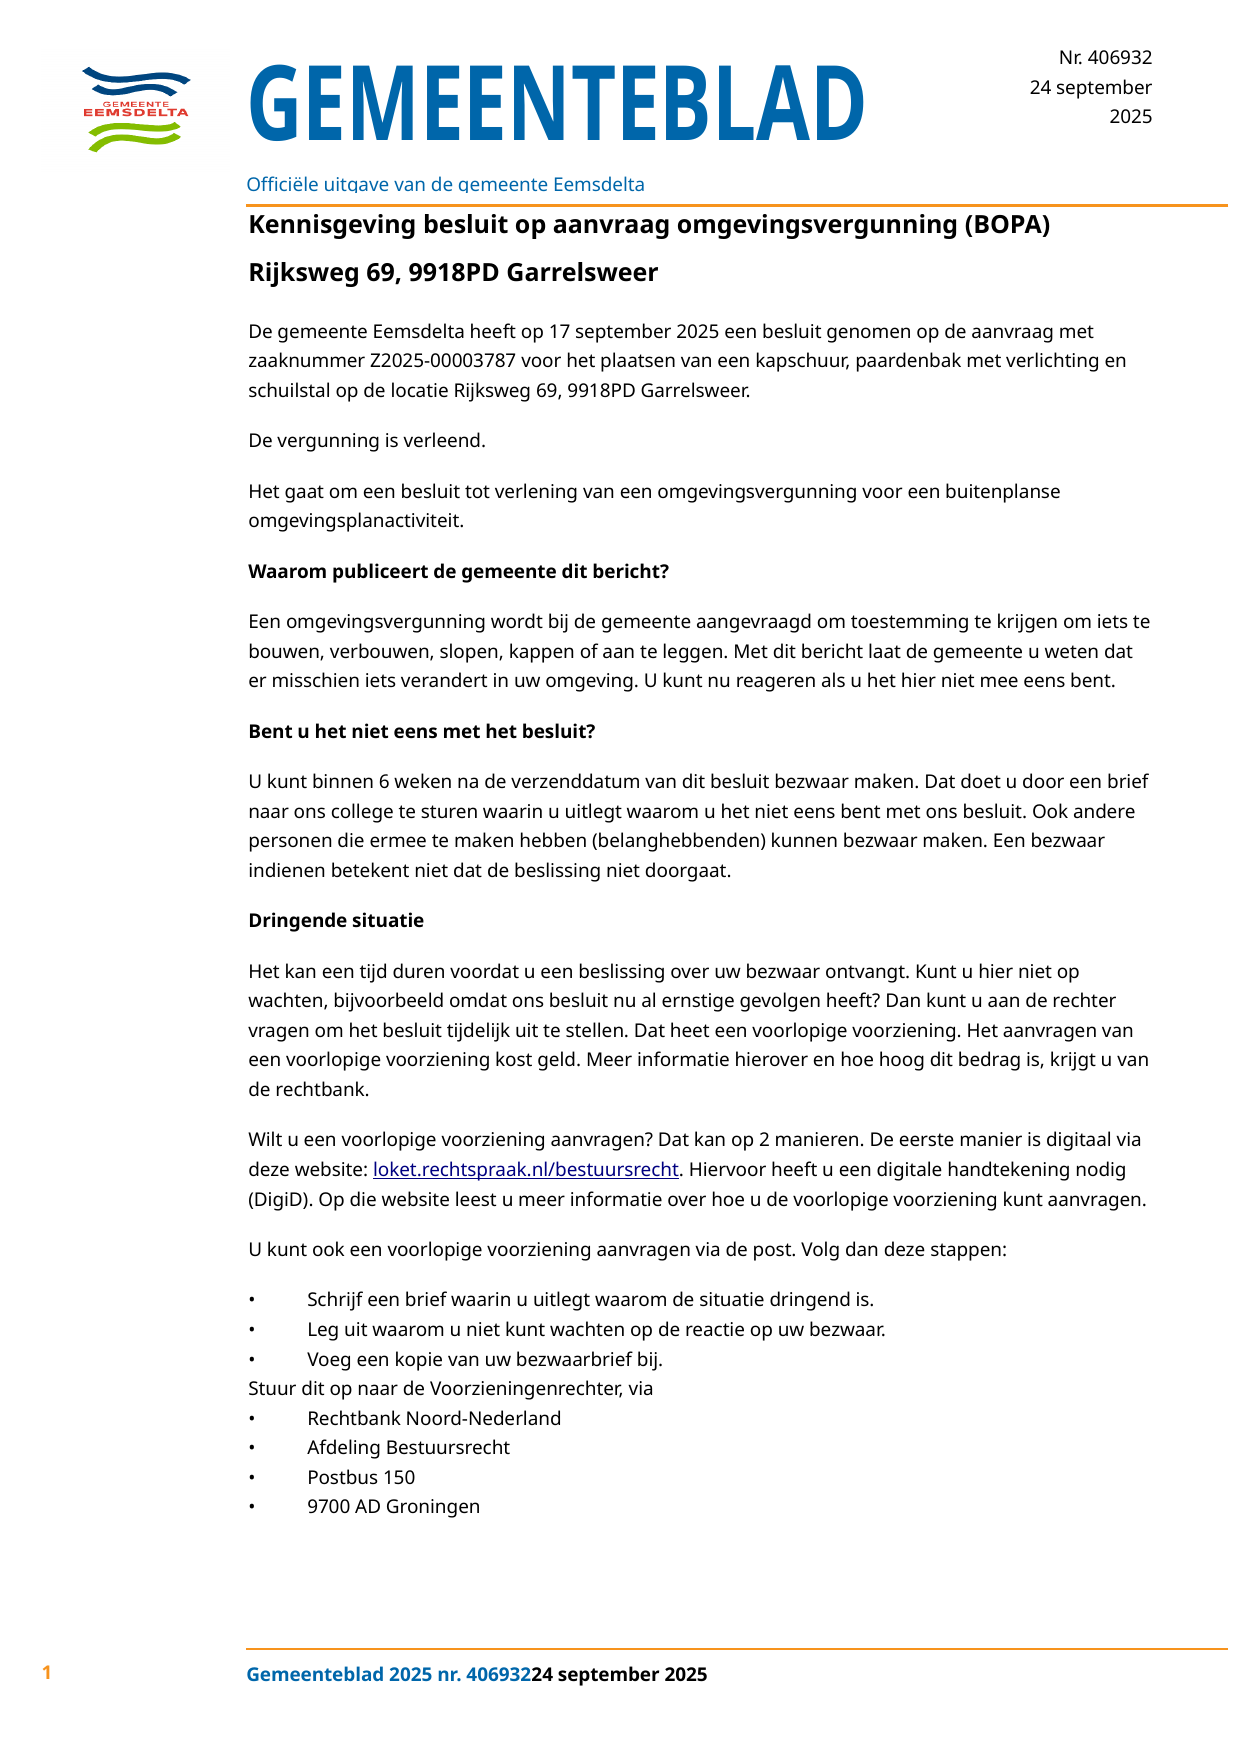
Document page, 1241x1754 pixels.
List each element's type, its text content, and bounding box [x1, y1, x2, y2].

text Het gaat om een besluit tot verlening van een omgevingsvergunning voor een buitenplanse omgevingsplanactiviteit. [248, 478, 1152, 533]
text De gemeente Eemsdelta heeft op 17 september 2025 een besluit genomen op de aanvraag met zaaknummer Z2025-00003787 voor het plaatsen van een kapschuur, paardenbak met verlichting en schuilstal op de locatie Rijksweg 69, 9918PD Garrelsweer. [248, 318, 1152, 403]
list Postbus 150 [248, 1464, 1152, 1490]
list Afdeling Bestuursrecht [248, 1434, 1152, 1460]
text Kennisgeving besluit op aanvraag omgevingsvergunning (BOPA) Rijksweg 69, 9918PD Garrelsweer [248, 207, 1152, 288]
text Waarom publiceert de gemeente dit bericht? [248, 558, 1152, 584]
text Het kan een tijd duren voordat u een beslissing over uw bezwaar ontvangt. Kunt u hier niet op wachten, bijvoorbeeld omdat ons besluit nu al ernstige gevolgen heeft? Dan kunt u aan de rechter vragen om het besluit tijdelijk uit te stellen. Dat heet een voorlopige voorziening. Het aanvragen van een voorlopige voorziening kost geld. Meer informatie hierover en hoe hoog dit bedrag is, krijgt u van de rechtbank. [248, 958, 1152, 1102]
text Wilt u een voorlopige voorziening aanvragen? Dat kan op 2 manieren. De eerste manier is digitaal via deze website: loket.rechtspraak.nl/bestuursrecht. Hiervoor heeft u een digitale handtekening nodig (DigiD). Op die website leest u meer informatie over hoe u de voorlopige voorziening kunt aanvragen. [248, 1127, 1152, 1212]
list Leg uit waarom u niet kunt wachten op de reactie op uw bezwaar. [248, 1316, 1152, 1342]
text Dringende situatie [248, 907, 1152, 933]
text Bent u het niet eens met het besluit? [248, 718, 1152, 744]
picture [41, 47, 231, 172]
text De vergunning is verleend. [248, 427, 1152, 453]
list 9700 AD Groningen [248, 1494, 1152, 1519]
list Schrijf een brief waarin u uitlegt waarom de situatie dringend is. [248, 1287, 1152, 1312]
list Rechtbank Noord-Nederland [248, 1405, 1152, 1431]
text U kunt binnen 6 weken na de verzenddatum van dit besluit bezwaar maken. Dat doet u door een brief naar ons college te sturen waarin u uitlegt waarom u het niet eens bent met ons besluit. Ook andere personen die ermee te maken hebben (belanghebbenden) kunnen bezwaar maken. Een bezwaar indienen betekent niet dat de beslissing niet doorgaat. [248, 768, 1152, 883]
list Voeg een kopie van uw bezwaarbrief bij. [248, 1346, 1152, 1372]
text U kunt ook een voorlopige voorziening aanvragen via de post. Volg dan deze stappen: [248, 1236, 1152, 1262]
text Stuur dit op naar de Voorzieningenrechter, via [248, 1375, 1152, 1401]
text Een omgevingsvergunning wordt bij de gemeente aangevraagd om toestemming te krijgen om iets te bouwen, verbouwen, slopen, kappen of aan te leggen. Met dit bericht laat de gemeente u weten dat er misschien iets verandert in uw omgeving. U kunt nu reageren als u het hier niet mee eens bent. [248, 608, 1152, 693]
